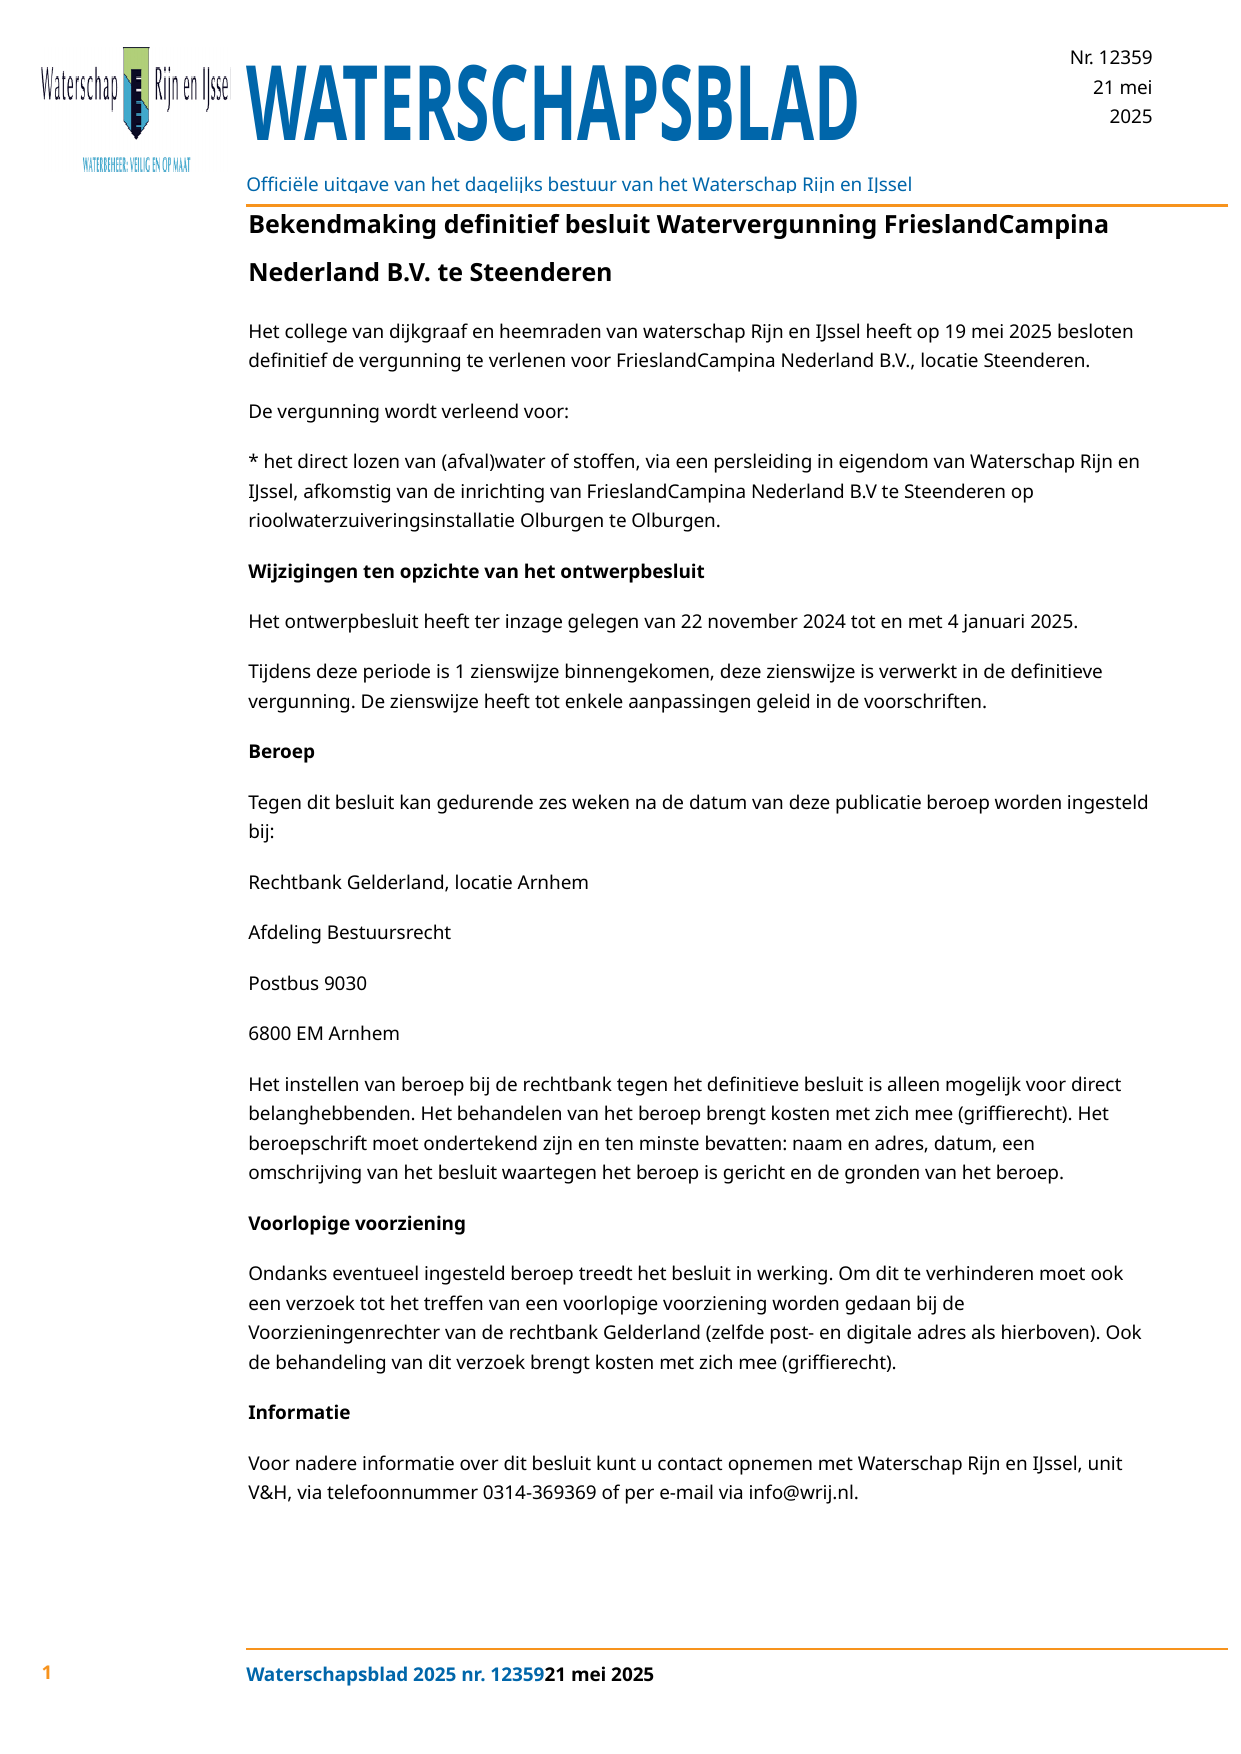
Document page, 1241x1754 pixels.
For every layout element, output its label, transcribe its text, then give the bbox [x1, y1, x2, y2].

text Ondanks eventueel ingesteld beroep treedt het besluit in werking. Om dit te verhinderen moet ook een verzoek tot het treffen van een voorlopige voorziening worden gedaan bij de Voorzieningenrechter van de rechtbank Gelderland (zelfde post- en digitale adres als hierboven). Ook de behandeling van dit verzoek brengt kosten met zich mee (griffierecht). [248, 1260, 1152, 1375]
text Beroep [248, 739, 1152, 764]
text Rechtbank Gelderland, locatie Arnhem [248, 869, 1152, 895]
text Afdeling Bestuursrecht [248, 919, 1152, 945]
text * het direct lozen van (afval)water of stoffen, via een persleiding in eigendom van Waterschap Rijn en IJssel, afkomstig van de inrichting van FrieslandCampina Nederland B.V te Steenderen op rioolwaterzuiveringsinstallatie Olburgen te Olburgen. [248, 448, 1152, 533]
text Postbus 9030 [248, 970, 1152, 996]
text Tegen dit besluit kan gedurende zes weken na de datum van deze publicatie beroep worden ingesteld bij: [248, 789, 1152, 844]
text De vergunning wordt verleend voor: [248, 398, 1152, 424]
text 6800 EM Arnhem [248, 1020, 1152, 1046]
text Wijzigingen ten opzichte van het ontwerpbesluit [248, 558, 1152, 584]
text Informatie [248, 1399, 1152, 1425]
text Voor nadere informatie over dit besluit kunt u contact opnemen met Waterschap Rijn en IJssel, unit V&H, via telefoonnummer 0314-369369 of per e-mail via info@wrij.nl. [248, 1450, 1152, 1505]
text Voorlopige voorziening [248, 1210, 1152, 1236]
text Het instellen van beroep bij de rechtbank tegen het definitieve besluit is alleen mogelijk voor direct belanghebbenden. Het behandelen van het beroep brengt kosten met zich mee (griffierecht). Het beroepschrift moet ondertekend zijn en ten minste bevatten: naam en adres, datum, een omschrijving van het besluit waartegen het beroep is gericht en de gronden van het beroep. [248, 1071, 1152, 1185]
picture [41, 47, 231, 172]
text Het college van dijkgraaf en heemraden van waterschap Rijn en IJssel heeft op 19 mei 2025 besloten definitief de vergunning te verlenen voor FrieslandCampina Nederland B.V., locatie Steenderen. [248, 318, 1152, 373]
text Bekendmaking definitief besluit Watervergunning FrieslandCampina Nederland B.V. te Steenderen [248, 207, 1152, 288]
text Het ontwerpbesluit heeft ter inzage gelegen van 22 november 2024 tot en met 4 januari 2025. [248, 608, 1152, 634]
text Tijdens deze periode is 1 zienswijze binnengekomen, deze zienswijze is verwerkt in de definitieve vergunning. De zienswijze heeft tot enkele aanpassingen geleid in de voorschriften. [248, 659, 1152, 714]
